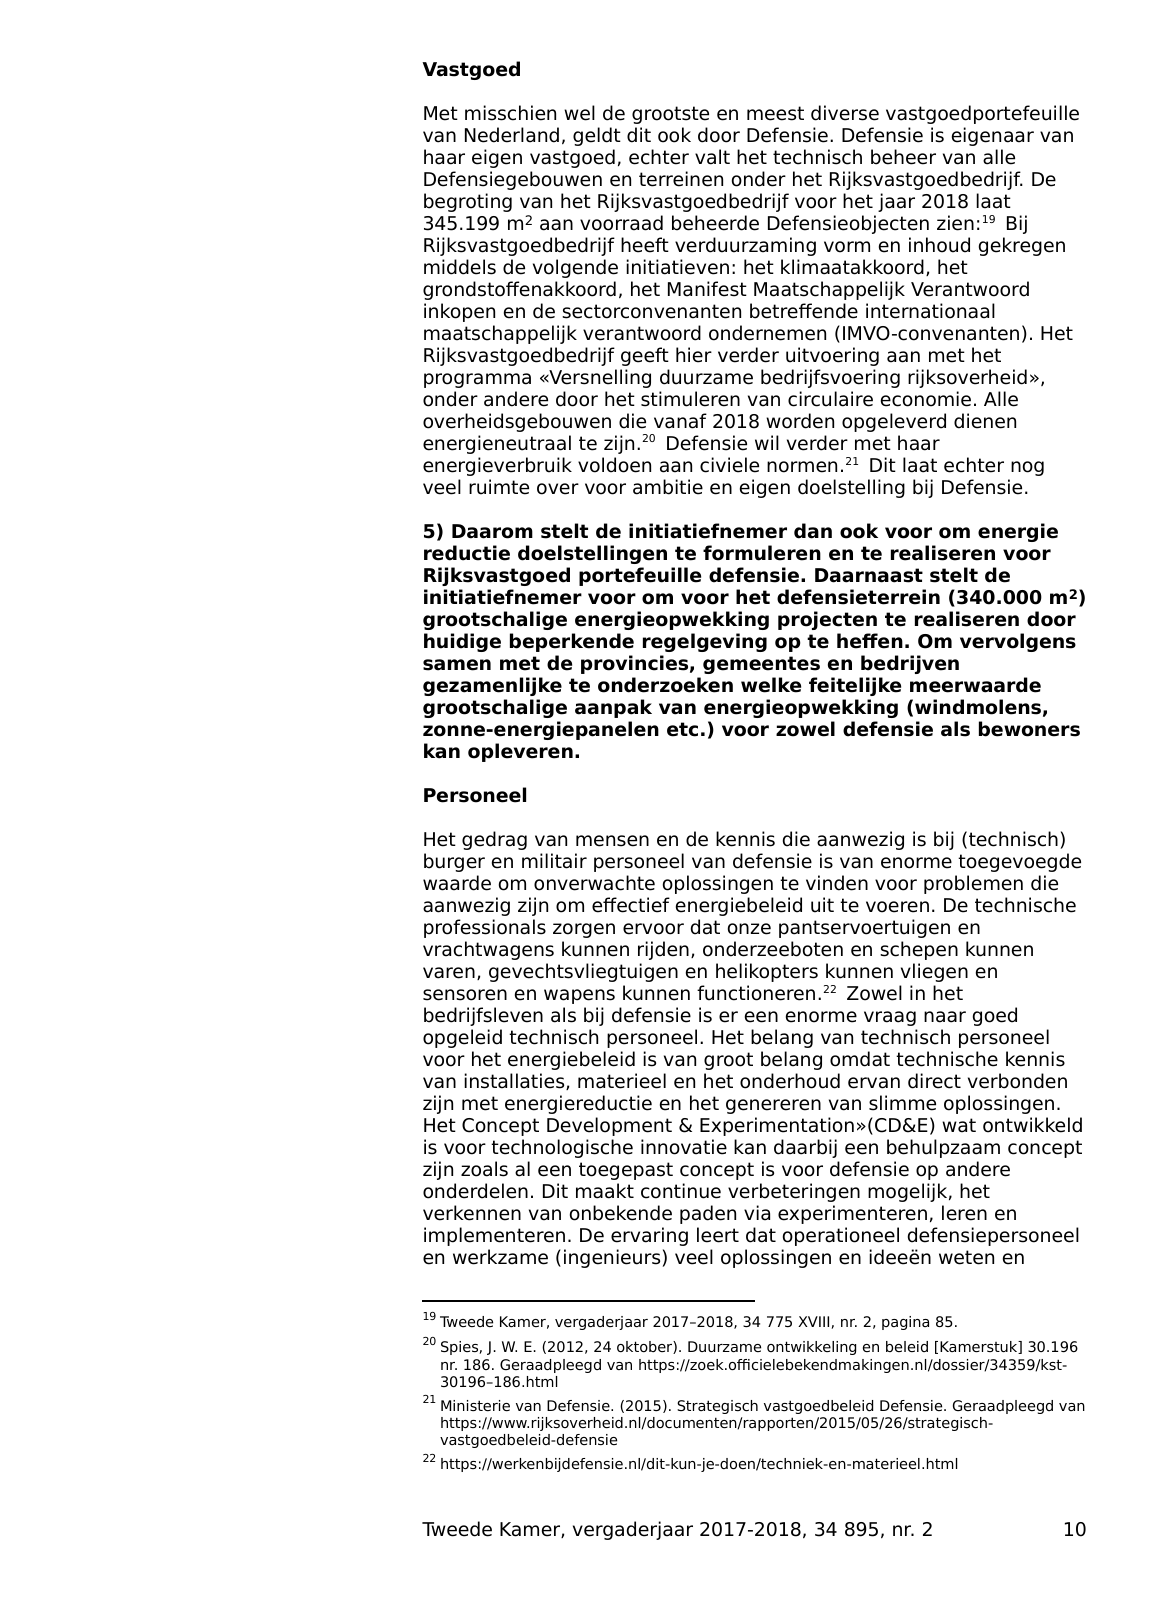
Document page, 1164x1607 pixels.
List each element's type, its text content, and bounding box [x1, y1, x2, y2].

text Met misschien wel de grootste en meest diverse vastgoedportefeuille van Nederland, geldt dit ook door Defensie. Defensie is eigenaar van haar eigen vastgoed, echter valt het technisch beheer van alle Defensiegebouwen en terreinen onder het Rijksvastgoedbedrijf. De begroting van het Rijksvastgoedbedrijf voor het jaar 2018 laat 345.199 m2 aan voorraad beheerde Defensieobjecten zien: Bij Rijksvastgoedbedrijf heeft verduurzaming vorm en inhoud gekregen middels de volgende initiatieven: het klimaatakkoord, het grondstoffenakkoord, het Manifest Maatschappelijk Verantwoord inkopen en de sectorconvenanten betreffende internationaal maatschappelijk verantwoord ondernemen (IMVO-convenanten). Het Rijksvastgoedbedrijf geeft hier verder uitvoering aan met het programma «Versnelling duurzame bedrijfsvoering rijksoverheid», onder andere door het stimuleren van circulaire economie. Alle overheidsgebouwen die vanaf 2018 worden opgeleverd dienen energieneutraal te zijn. Defensie wil verder met haar energieverbruik voldoen aan civiele normen. Dit laat echter nog veel ruimte over voor ambitie en eigen doelstelling bij Defensie. [422, 103, 1087, 499]
text Ministerie van Defensie. (2015). Strategisch vastgoedbeleid Defensie. Geraadpleegd van https://www.rijksoverheid.nl/documenten/rapporten/2015/05/26/strategisch-vastgoedbeleid-defensie [422, 1393, 1087, 1449]
text https://werkenbijdefensie.nl/dit-kun-je-doen/techniek-en-materieel.html [422, 1452, 1087, 1474]
subtitle Vastgoed [422, 59, 1087, 81]
text Tweede Kamer, vergaderjaar 2017–2018, 34 775 XVIII, nr. 2, pagina 85. [422, 1310, 1087, 1332]
text Spies, J. W. E. (2012, 24 oktober). Duurzame ontwikkeling en beleid [Kamerstuk] 30.196 nr. 186. Geraadpleegd van https://zoek.officielebekendmakingen.nl/dossier/34359/kst-30196–186.html [422, 1335, 1087, 1391]
text Het gedrag van mensen en de kennis die aanwezig is bij (technisch) burger en militair personeel van defensie is van enorme toegevoegde waarde om onverwachte oplossingen te vinden voor problemen die aanwezig zijn om effectief energiebeleid uit te voeren. De technische professionals zorgen ervoor dat onze pantservoertuigen en vrachtwagens kunnen rijden, onderzeeboten en schepen kunnen varen, gevechtsvliegtuigen en helikopters kunnen vliegen en sensoren en wapens kunnen functioneren. Zowel in het bedrijfsleven als bij defensie is er een enorme vraag naar goed opgeleid technisch personeel. Het belang van technisch personeel voor het energiebeleid is van groot belang omdat technische kennis van installaties, materieel en het onderhoud ervan direct verbonden zijn met energiereductie en het genereren van slimme oplossingen. Het Concept Development & Experimentation»(CD&E) wat ontwikkeld is voor technologische innovatie kan daarbij een behulpzaam concept zijn zoals al een toegepast concept is voor defensie op andere onderdelen. Dit maakt continue verbeteringen mogelijk, het verkennen van onbekende paden via experimenteren, leren en implementeren. De ervaring leert dat operationeel defensiepersoneel en werkzame (ingenieurs) veel oplossingen en ideeën weten en [422, 829, 1087, 1269]
subtitle Personeel [422, 785, 1087, 807]
text 5) Daarom stelt de initiatiefnemer dan ook voor om energie reductie doelstellingen te formuleren en te realiseren voor Rijksvastgoed portefeuille defensie. Daarnaast stelt de initiatiefnemer voor om voor het defensieterrein (340.000 m2) grootschalige energieopwekking projecten te realiseren door huidige beperkende regelgeving op te heffen. Om vervolgens samen met de provincies, gemeentes en bedrijven gezamenlijke te onderzoeken welke feitelijke meerwaarde grootschalige aanpak van energieopwekking (windmolens, zonne-energiepanelen etc.) voor zowel defensie als bewoners kan opleveren. [422, 521, 1087, 763]
